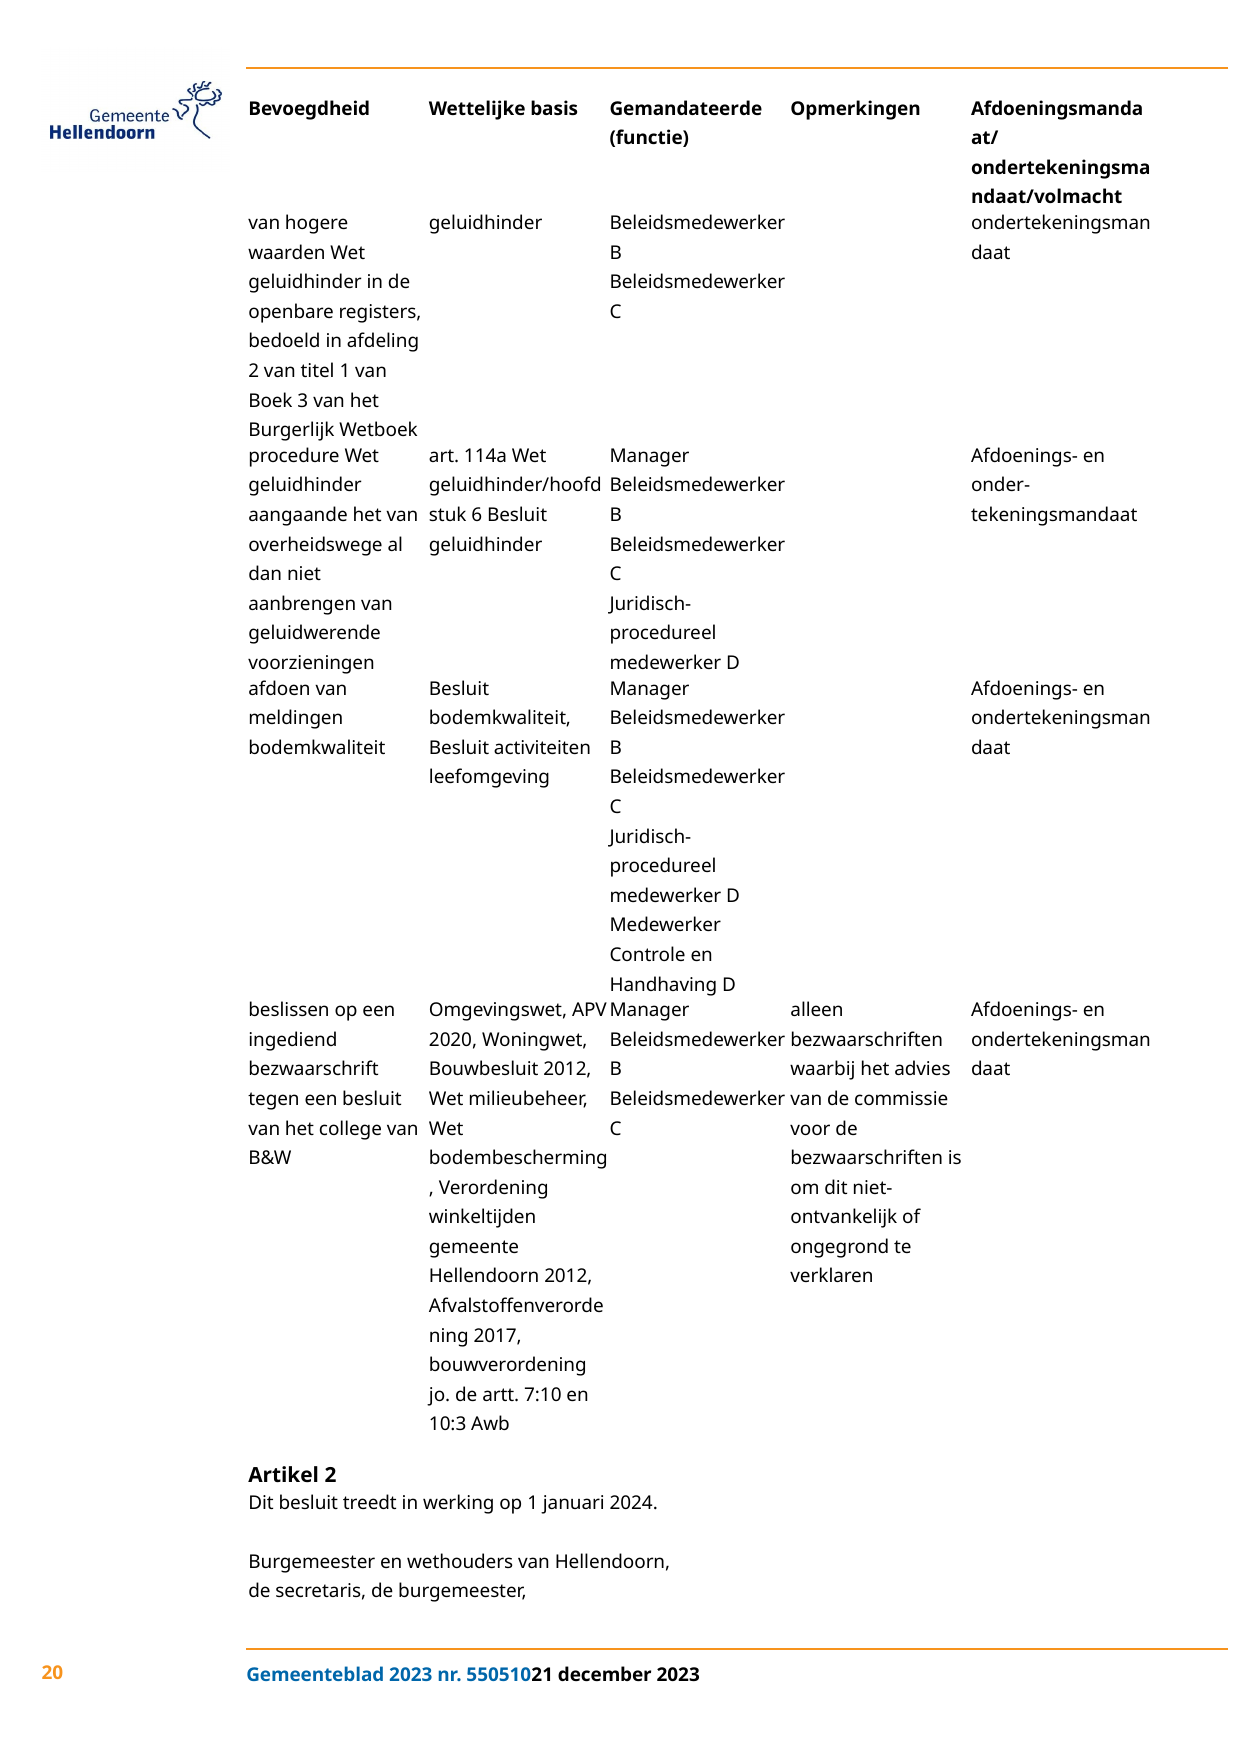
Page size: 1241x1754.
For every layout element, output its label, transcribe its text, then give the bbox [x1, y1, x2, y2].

table_cell van hogere waarden Wet geluidhinder in de openbare registers, bedoeld in afdeling 2 van titel 1 van Boek 3 van het Burgerlijk Wetboek [248, 209, 429, 442]
table_cell Besluit bodemkwaliteit, Besluit activiteiten leefomgeving [429, 675, 609, 996]
table_cell Afdoenings- en ondertekeningsmandaat [971, 675, 1152, 996]
table_cell Omgevingswet, APV 2020, Woningwet, Bouwbesluit 2012, Wet milieubeheer, Wet bodembescherming, Verordening winkeltijden gemeente Hellendoorn 2012, Afvalstoffenverordening 2017, bouwverordening jo. de artt. 7:10 en 10:3 Awb [429, 996, 609, 1436]
table_header Bevoegdheid [248, 95, 429, 209]
table_cell afdoen van meldingen bodemkwaliteit [248, 675, 429, 996]
table_cell [790, 442, 971, 675]
table_header Wettelijke basis [429, 95, 609, 209]
table_cell [790, 675, 971, 996]
text Artikel 2 [248, 1460, 1152, 1489]
table_header Opmerkingen [790, 95, 971, 209]
table_cell Afdoenings- en onder­tekeningsmandaat [971, 442, 1152, 675]
table_cell procedure Wet geluidhinder aangaande het van overheidswege al dan niet aanbrengen van geluidwerende voorzieningen [248, 442, 429, 675]
text de secretaris, de burgemeester, [248, 1578, 1152, 1603]
table_cell Afdoenings- en ondertekeningsmandaat [971, 996, 1152, 1436]
table_cell alleen bezwaarschriften waarbij het advies van de commissie voor de bezwaarschriften is om dit niet-ontvankelijk of ongegrond te verklaren [790, 996, 971, 1436]
table_cell [790, 209, 971, 442]
table_cell ondertekeningsmandaat [971, 209, 1152, 442]
table_header Afdoeningsmandaat/ondertekeningsmandaat/volmacht [971, 95, 1152, 209]
table_cell Manager Beleidsmedewerker B Beleidsmedewerker C Juridisch-procedureel medewerker D [609, 442, 790, 675]
table_cell geluidhinder [429, 209, 609, 442]
picture [41, 47, 231, 172]
table_cell Manager Beleidsmedewerker B Beleidsmedewerker C [609, 996, 790, 1436]
table_header Gemandateer­de (functie) [609, 95, 790, 209]
table_cell art. 114a Wet geluidhinder/hoofdstuk 6 Besluit geluidhinder [429, 442, 609, 675]
text Dit besluit treedt in werking op 1 januari 2024. [248, 1489, 1152, 1514]
table_cell Beleidsmedewerker B Beleidsmedewerker C [609, 209, 790, 442]
table_cell Manager Beleidsmedewerker B Beleidsmedewerker C Juridisch-procedureel medewerker D Medewerker Controle en Handhaving D [609, 675, 790, 996]
text Burgemeester en wethouders van Hellendoorn, [248, 1548, 1152, 1574]
table_cell beslissen op een ingediend bezwaarschrift tegen een besluit van het college van B&W [248, 996, 429, 1436]
